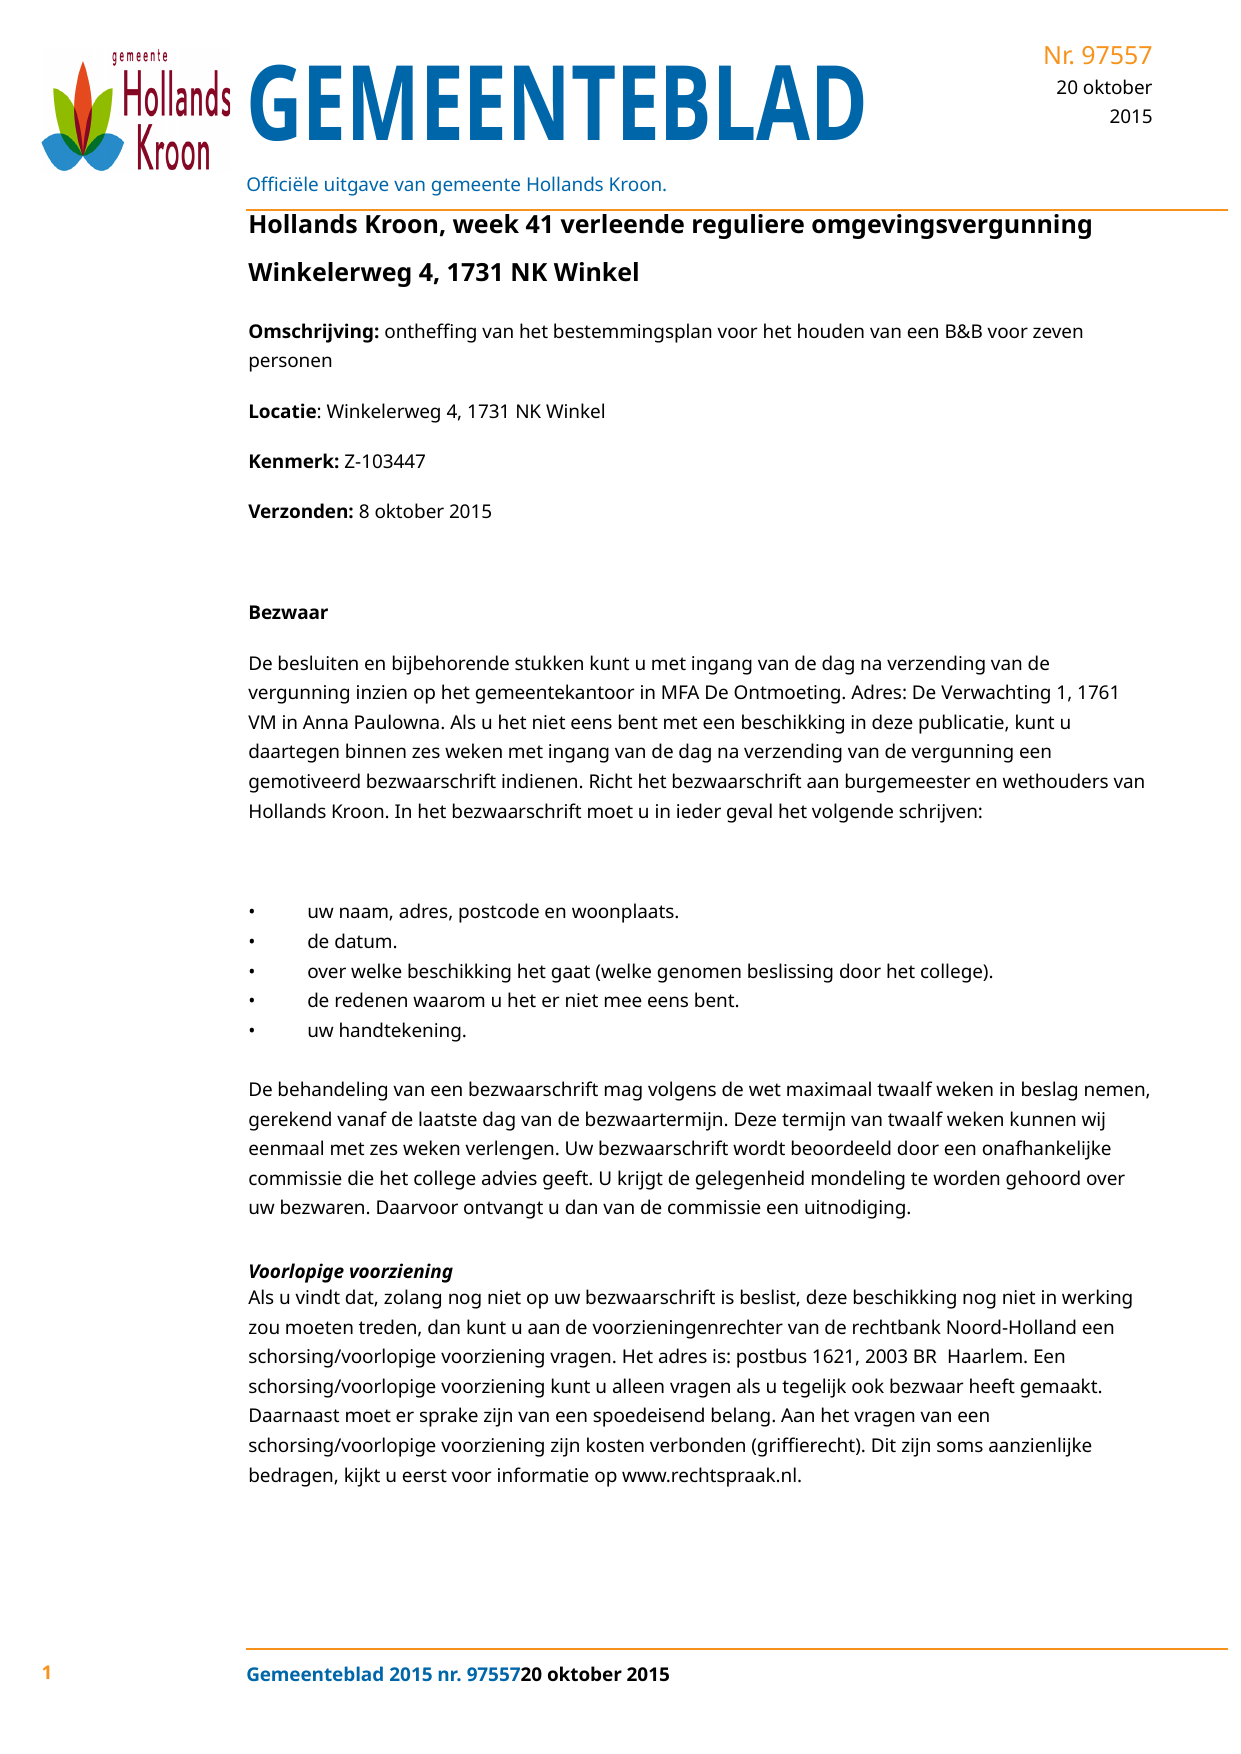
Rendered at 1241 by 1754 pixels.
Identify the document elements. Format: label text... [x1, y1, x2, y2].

picture [41, 47, 231, 172]
text Als u vindt dat, zolang nog niet op uw bezwaarschrift is beslist, deze beschikking nog niet in werking zou moeten treden, dan kunt u aan de voorzieningenrechter van de rechtbank Noord-Holland een schorsing/voorlopige voorziening vragen. Het adres is: postbus 1621, 2003 BR Haarlem. Een schorsing/voorlopige voorziening kunt u alleen vragen als u tegelijk ook bezwaar heeft gemaakt. Daarnaast moet er sprake zijn van een spoedeisend belang. Aan het vragen van een schorsing/voorlopige voorziening zijn kosten verbonden (griffierecht). Dit zijn soms aanzienlijke bedragen, kijkt u eerst voor informatie op www.rechtspraak.nl. [248, 1284, 1152, 1487]
list de datum. [248, 928, 1152, 954]
list over welke beschikking het gaat (welke genomen beslissing door het college). [248, 958, 1152, 984]
list uw naam, adres, postcode en woonplaats. [248, 899, 1152, 924]
text De behandeling van een bezwaarschrift mag volgens de wet maximaal twaalf weken in beslag nemen, gerekend vanaf de laatste dag van de bezwaartermijn. Deze termijn van twaalf weken kunnen wij eenmaal met zes weken verlengen. Uw bezwaarschrift wordt beoordeeld door een onafhankelijke commissie die het college advies geeft. U krijgt de gelegenheid mondeling te worden gehoord over uw bezwaren. Daarvoor ontvangt u dan van de commissie een uitnodiging. [248, 1076, 1152, 1220]
text Voorlopige voorziening [248, 1258, 1152, 1284]
text Bezwaar [248, 599, 1152, 625]
text Hollands Kroon, week 41 verleende reguliere omgevingsvergunning Winkelerweg 4, 1731 NK Winkel [248, 211, 1152, 288]
text Verzonden: 8 oktober 2015 [248, 499, 1152, 524]
text De besluiten en bijbehorende stukken kunt u met ingang van de dag na verzending van de vergunning inzien op het gemeentekantoor in MFA De Ontmoeting. Adres: De Verwachting 1, 1761 VM in Anna Paulowna. Als u het niet eens bent met een beschikking in deze publicatie, kunt u daartegen binnen zes weken met ingang van de dag na verzending van de vergunning een gemotiveerd bezwaarschrift indienen. Richt het bezwaarschrift aan burgemeester en wethouders van Hollands Kroon. In het bezwaarschrift moet u in ieder geval het volgende schrijven: [248, 650, 1152, 824]
text Locatie: Winkelerweg 4, 1731 NK Winkel [248, 398, 1152, 424]
list uw handtekening. [248, 1017, 1152, 1043]
list de redenen waarom u het er niet mee eens bent. [248, 987, 1152, 1013]
text Omschrijving: ontheffing van het bestemmingsplan voor het houden van een B&B voor zeven personen [248, 318, 1152, 373]
text Kenmerk: Z-103447 [248, 448, 1152, 474]
